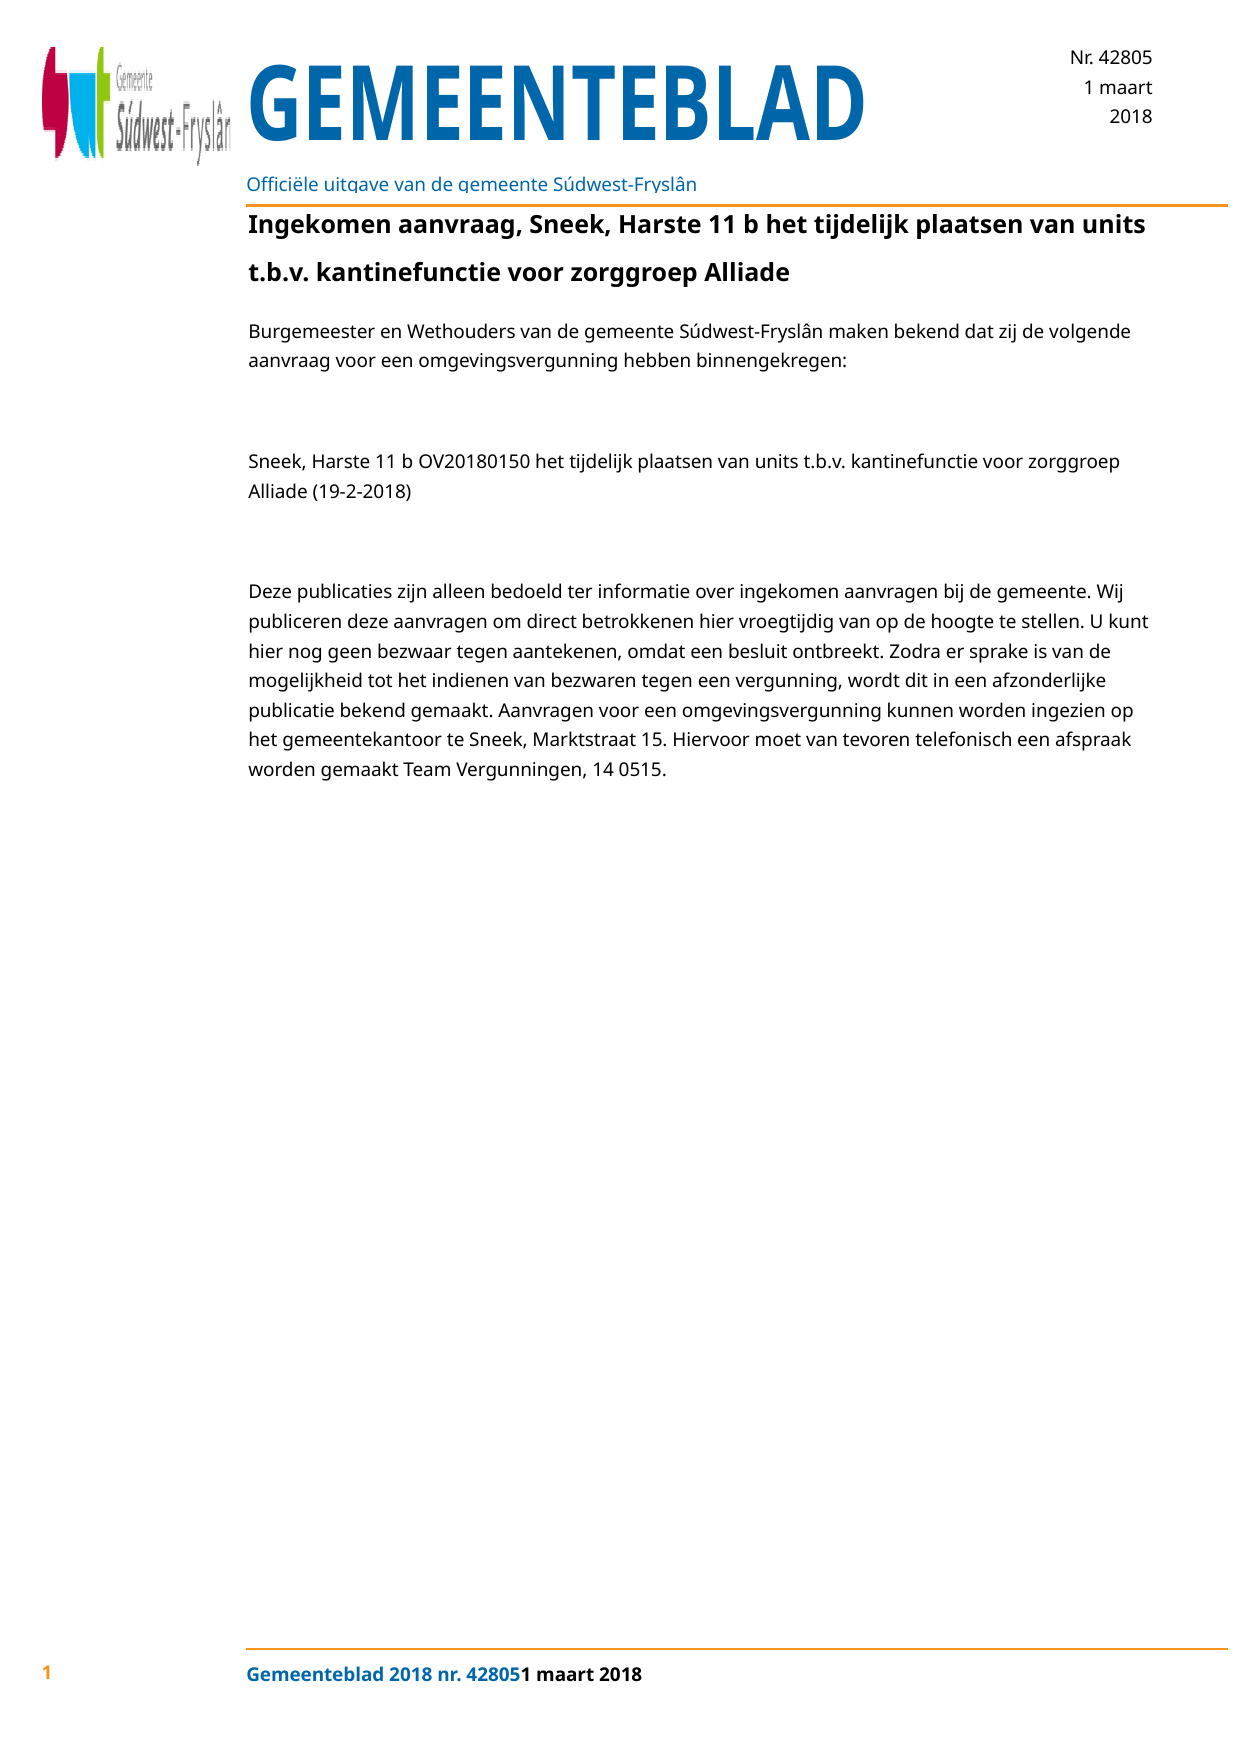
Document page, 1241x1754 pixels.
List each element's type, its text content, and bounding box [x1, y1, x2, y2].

text Sneek, Harste 11 b OV20180150 het tijdelijk plaatsen van units t.b.v. kantinefunctie voor zorggroep Alliade (19-2-2018) [248, 448, 1152, 504]
picture [41, 47, 231, 172]
text Deze publicaties zijn alleen bedoeld ter informatie over ingekomen aanvragen bij de gemeente. Wij publiceren deze aanvragen om direct betrokkenen hier vroegtijdig van op de hoogte te stellen. U kunt hier nog geen bezwaar tegen aantekenen, omdat een besluit ontbreekt. Zodra er sprake is van de mogelijkheid tot het indienen van bezwaren tegen een vergunning, wordt dit in een afzonderlijke publicatie bekend gemaakt. Aanvragen voor een omgevingsvergunning kunnen worden ingezien op het gemeentekantoor te Sneek, Marktstraat 15. Hiervoor moet van tevoren telefonisch een afspraak worden gemaakt Team Vergunningen, 14 0515. [248, 579, 1152, 782]
text Ingekomen aanvraag, Sneek, Harste 11 b het tijdelijk plaatsen van units t.b.v. kantinefunctie voor zorggroep Alliade [248, 207, 1152, 288]
text Burgemeester en Wethouders van de gemeente Súdwest-Fryslân maken bekend dat zij de volgende aanvraag voor een omgevingsvergunning hebben binnengekregen: [248, 318, 1152, 373]
